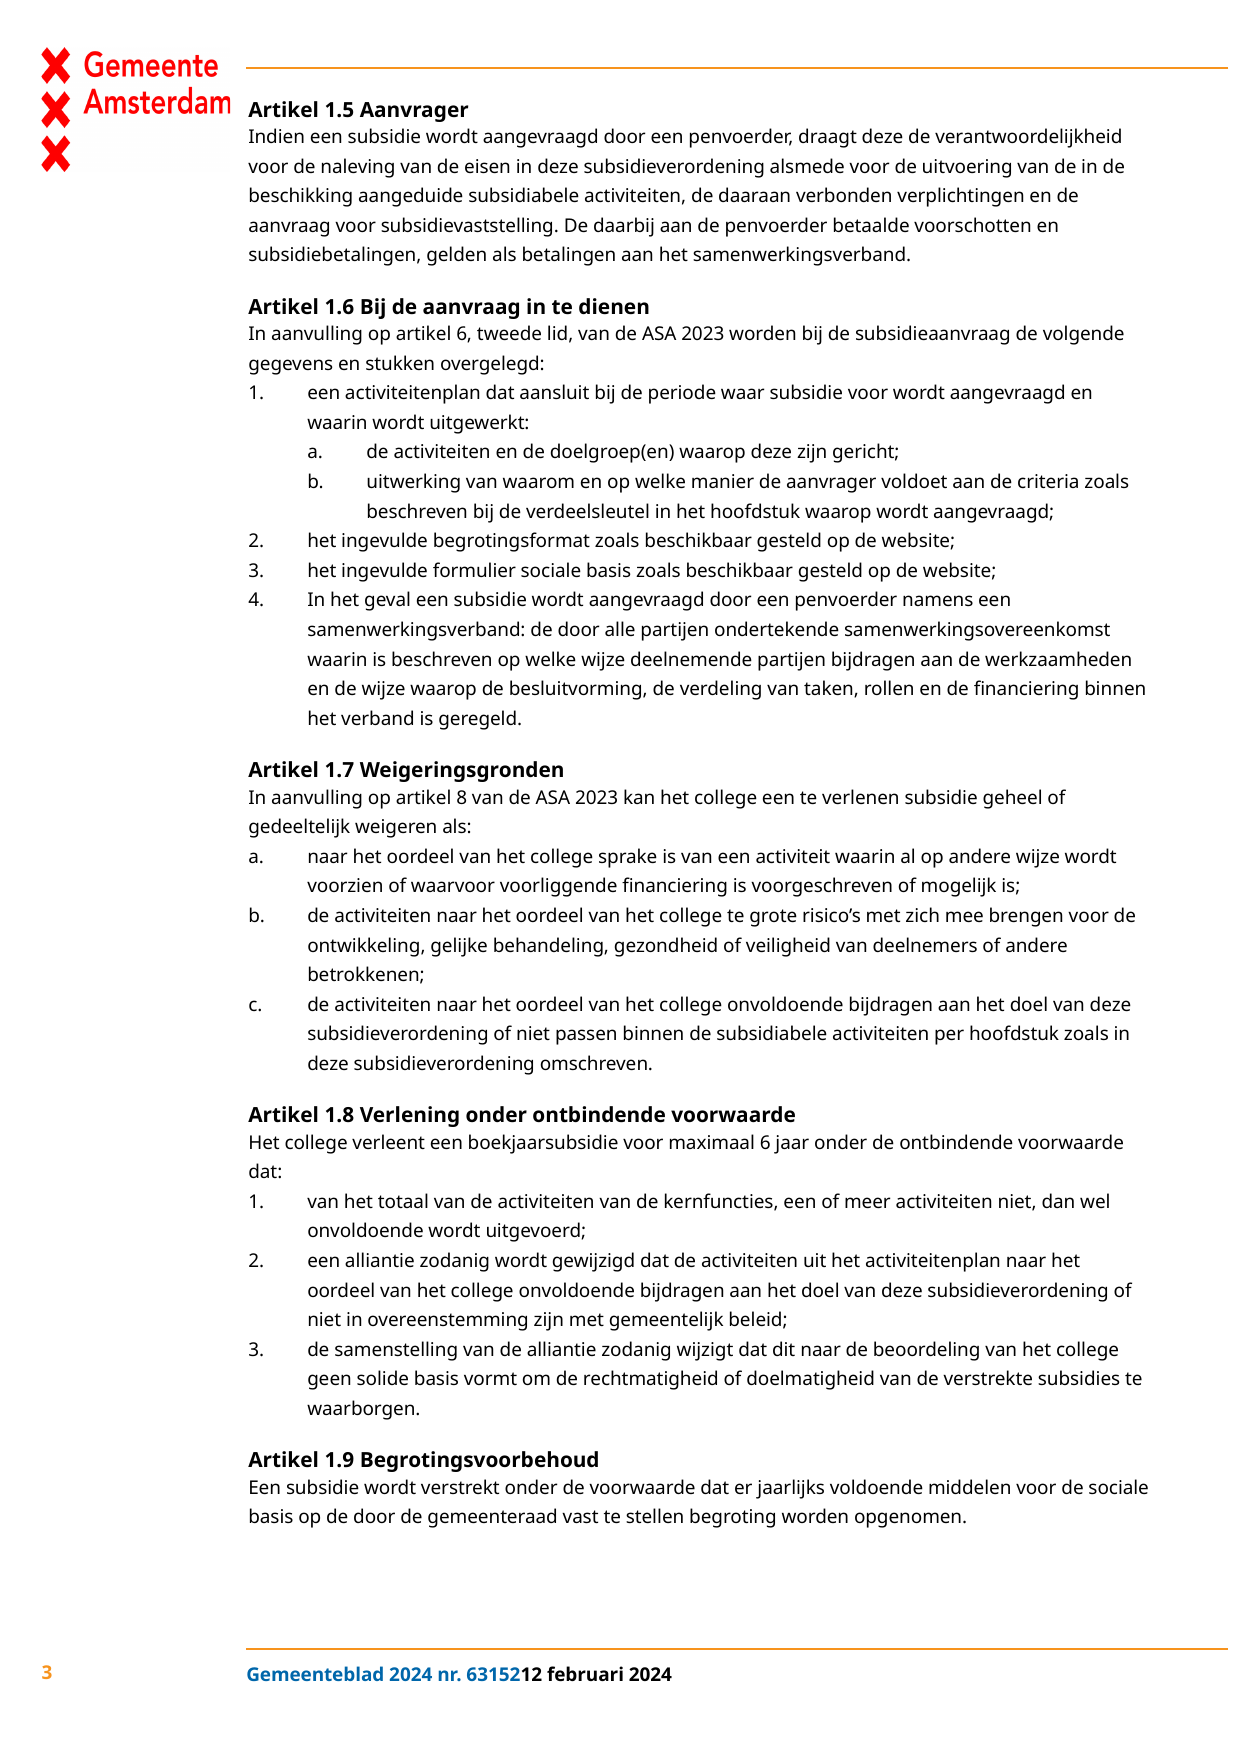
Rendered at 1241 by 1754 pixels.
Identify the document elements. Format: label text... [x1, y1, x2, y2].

picture [41, 47, 231, 172]
list de samenstelling van de alliantie zodanig wijzigt dat dit naar de beoordeling van het college geen solide basis vormt om de rechtmatigheid of doelmatigheid van de verstrekte subsidies te waarborgen. [248, 1336, 1152, 1421]
list van het totaal van de activiteiten van de kernfuncties, een of meer activiteiten niet, dan wel onvoldoende wordt uitgevoerd; [248, 1188, 1152, 1243]
text Artikel 1.9 Begrotingsvoorbehoud [248, 1446, 1152, 1474]
list naar het oordeel van het college sprake is van een activiteit waarin al op andere wijze wordt voorzien of waarvoor voorliggende financiering is voorgeschreven of mogelijk is; [248, 843, 1152, 898]
list de activiteiten naar het oordeel van het college onvoldoende bijdragen aan het doel van deze subsidieverordening of niet passen binnen de subsidiabele activiteiten per hoofdstuk zoals in deze subsidieverordening omschreven. [248, 991, 1152, 1076]
text Een subsidie wordt verstrekt onder de voorwaarde dat er jaarlijks voldoende middelen voor de sociale basis op de door de gemeenteraad vast te stellen begroting worden opgenomen. [248, 1474, 1152, 1529]
text Het college verleent een boekjaarsubsidie voor maximaal 6 jaar onder de ontbindende voorwaarde dat: [248, 1129, 1152, 1184]
list de activiteiten en de doelgroep(en) waarop deze zijn gericht; [307, 439, 1152, 464]
list een alliantie zodanig wordt gewijzigd dat de activiteiten uit het activiteitenplan naar het oordeel van het college onvoldoende bijdragen aan het doel van deze subsidieverordening of niet in overeenstemming zijn met gemeentelijk beleid; [248, 1247, 1152, 1332]
list het ingevulde formulier sociale basis zoals beschikbaar gesteld op de website; [248, 557, 1152, 583]
text Artikel 1.8 Verlening onder ontbindende voorwaarde [248, 1101, 1152, 1129]
list de activiteiten naar het oordeel van het college te grote risico’s met zich mee brengen voor de ontwikkeling, gelijke behandeling, gezondheid of veiligheid van deelnemers of andere betrokkenen; [248, 902, 1152, 987]
text Artikel 1.7 Weigeringsgronden [248, 755, 1152, 784]
text Indien een subsidie wordt aangevraagd door een penvoerder, draagt deze de verantwoordelijkheid voor de naleving van de eisen in deze subsidieverordening alsmede voor de uitvoering van de in de beschikking aangeduide subsidiabele activiteiten, de daaraan verbonden verplichtingen en de aanvraag voor subsidievaststelling. De daarbij aan de penvoerder betaalde voorschotten en subsidiebetalingen, gelden als betalingen aan het samenwerkingsverband. [248, 123, 1152, 267]
text Artikel 1.6 Bij de aanvraag in te dienen [248, 292, 1152, 320]
list uitwerking van waarom en op welke manier de aanvrager voldoet aan de criteria zoals beschreven bij de verdeelsleutel in het hoofdstuk waarop wordt aangevraagd; [307, 468, 1152, 524]
list een activiteitenplan dat aansluit bij de periode waar subsidie voor wordt aangevraagd en waarin wordt uitgewerkt: [248, 379, 1152, 435]
text In aanvulling op artikel 6, tweede lid, van de ASA 2023 worden bij de subsidieaanvraag de volgende gegevens en stukken overgelegd: [248, 320, 1152, 376]
list In het geval een subsidie wordt aangevraagd door een penvoerder namens een samenwerkingsverband: de door alle partijen ondertekende samenwerkingsovereenkomst waarin is beschreven op welke wijze deelnemende partijen bijdragen aan de werkzaamheden en de wijze waarop de besluitvorming, de verdeling van taken, rollen en de financiering binnen het verband is geregeld. [248, 587, 1152, 731]
text Artikel 1.5 Aanvrager [248, 95, 1152, 123]
list het ingevulde begrotingsformat zoals beschikbaar gesteld op de website; [248, 527, 1152, 553]
text In aanvulling op artikel 8 van de ASA 2023 kan het college een te verlenen subsidie geheel of gedeeltelijk weigeren als: [248, 784, 1152, 839]
